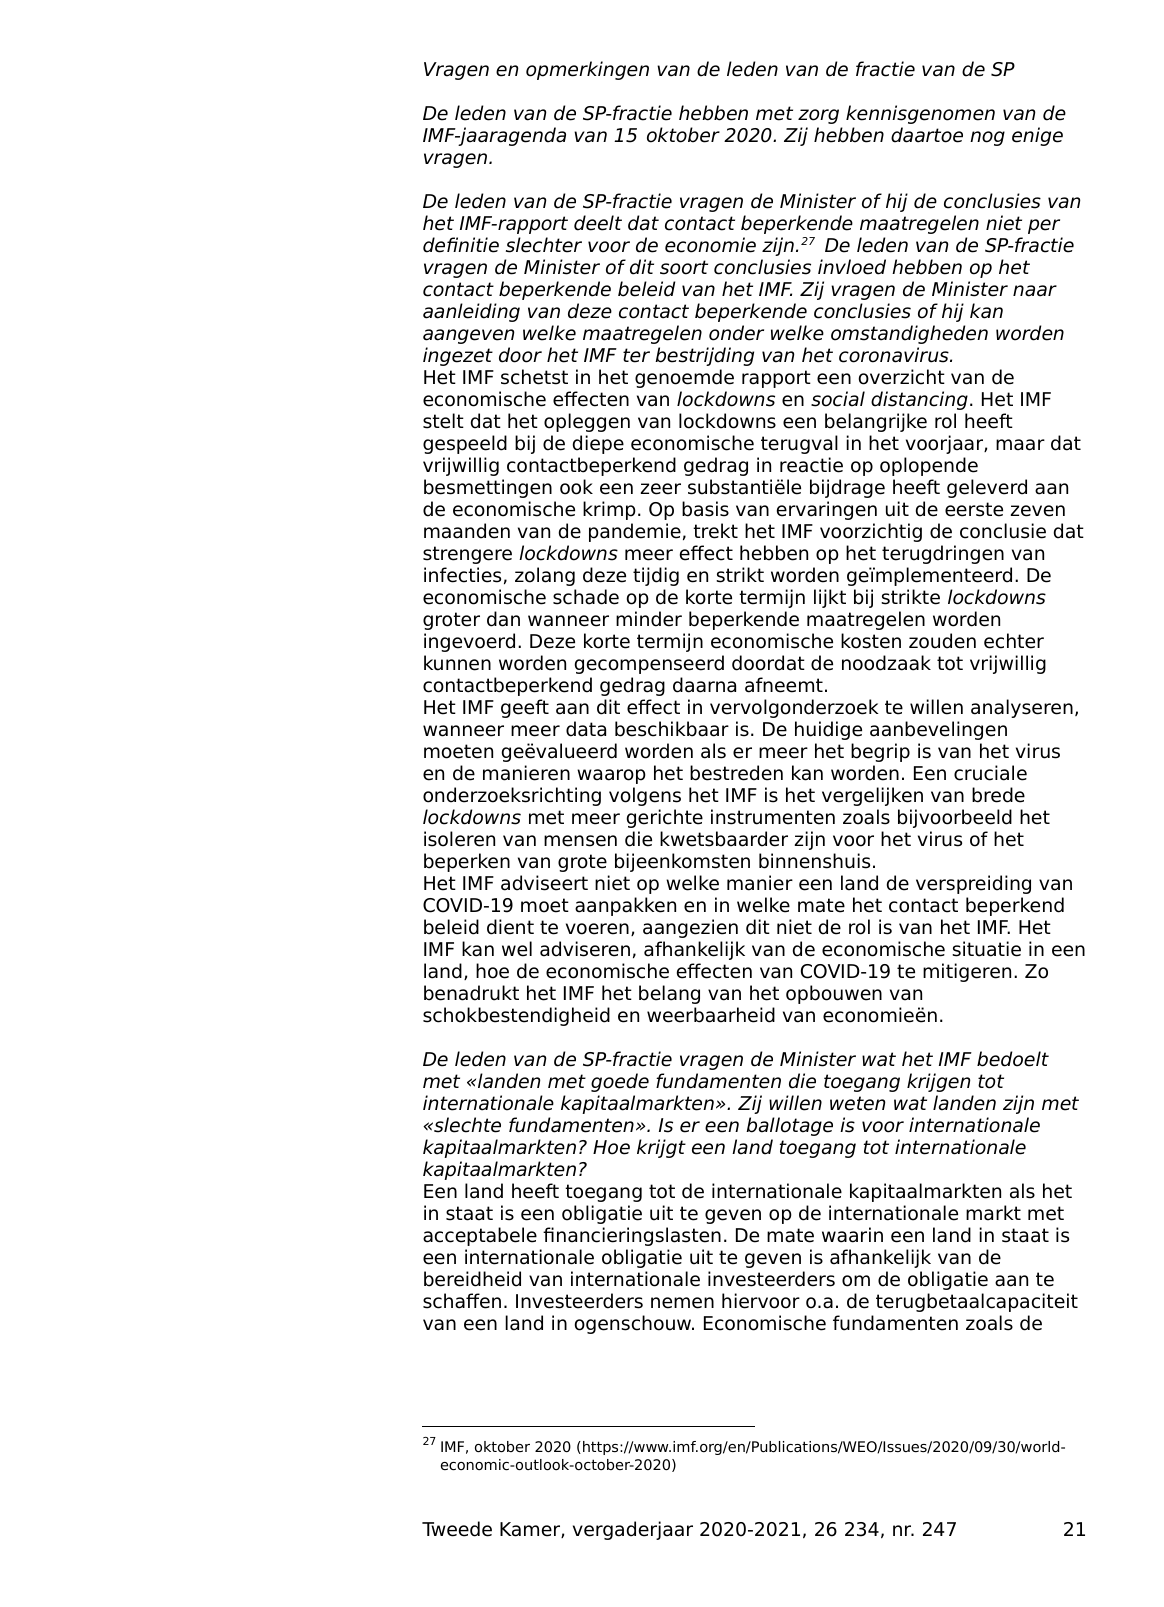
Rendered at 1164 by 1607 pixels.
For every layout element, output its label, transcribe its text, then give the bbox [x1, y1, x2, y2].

text Het IMF geeft aan dit effect in vervolgonderzoek te willen analyseren, wanneer meer data beschikbaar is. De huidige aanbevelingen moeten geëvalueerd worden als er meer het begrip is van het virus en de manieren waarop het bestreden kan worden. Een cruciale onderzoeksrichting volgens het IMF is het vergelijken van brede lockdowns met meer gerichte instrumenten zoals bijvoorbeeld het isoleren van mensen die kwetsbaarder zijn voor het virus of het beperken van grote bijeenkomsten binnenshuis. [422, 697, 1087, 873]
text Het IMF adviseert niet op welke manier een land de verspreiding van COVID-19 moet aanpakken en in welke mate het contact beperkend beleid dient te voeren, aangezien dit niet de rol is van het IMF. Het IMF kan wel adviseren, afhankelijk van de economische situatie in een land, hoe de economische effecten van COVID-19 te mitigeren. Zo benadrukt het IMF het belang van het opbouwen van schokbestendigheid en weerbaarheid van economieën. [422, 873, 1087, 1027]
text Een land heeft toegang tot de internationale kapitaalmarkten als het in staat is een obligatie uit te geven op de internationale markt met acceptabele financieringslasten. De mate waarin een land in staat is een internationale obligatie uit te geven is afhankelijk van de bereidheid van internationale investeerders om de obligatie aan te schaffen. Investeerders nemen hiervoor o.a. de terugbetaalcapaciteit van een land in ogenschouw. Economische fundamenten zoals de [422, 1181, 1087, 1334]
text De leden van de SP-fractie vragen de Minister wat het IMF bedoelt met «landen met goede fundamenten die toegang krijgen tot internationale kapitaalmarkten». Zij willen weten wat landen zijn met «slechte fundamenten». Is er een ballotage is voor internationale kapitaalmarkten? Hoe krijgt een land toegang tot internationale kapitaalmarkten? [422, 1049, 1087, 1181]
text De leden van de SP-fractie vragen de Minister of hij de conclusies van het IMF-rapport deelt dat contact beperkende maatregelen niet per definitie slechter voor de economie zijn. De leden van de SP-fractie vragen de Minister of dit soort conclusies invloed hebben op het contact beperkende beleid van het IMF. Zij vragen de Minister naar aanleiding van deze contact beperkende conclusies of hij kan aangeven welke maatregelen onder welke omstandigheden worden ingezet door het IMF ter bestrijding van het coronavirus. [422, 191, 1087, 367]
text Het IMF schetst in het genoemde rapport een overzicht van de economische effecten van lockdowns en social distancing. Het IMF stelt dat het opleggen van lockdowns een belangrijke rol heeft gespeeld bij de diepe economische terugval in het voorjaar, maar dat vrijwillig contactbeperkend gedrag in reactie op oplopende besmettingen ook een zeer substantiële bijdrage heeft geleverd aan de economische krimp. Op basis van ervaringen uit de eerste zeven maanden van de pandemie, trekt het IMF voorzichtig de conclusie dat strengere lockdowns meer effect hebben op het terugdringen van infecties, zolang deze tijdig en strikt worden geïmplementeerd. De economische schade op de korte termijn lijkt bij strikte lockdowns groter dan wanneer minder beperkende maatregelen worden ingevoerd. Deze korte termijn economische kosten zouden echter kunnen worden gecompenseerd doordat de noodzaak tot vrijwillig contactbeperkend gedrag daarna afneemt. [422, 367, 1087, 697]
text De leden van de SP-fractie hebben met zorg kennisgenomen van de IMF-jaaragenda van 15 oktober 2020. Zij hebben daartoe nog enige vragen. [422, 103, 1087, 169]
text IMF, oktober 2020 (https://www.imf.org/en/Publications/WEO/Issues/2020/09/30/world-economic-outlook-october-2020) [422, 1435, 1087, 1474]
subtitle Vragen en opmerkingen van de leden van de fractie van de SP [422, 59, 1087, 81]
